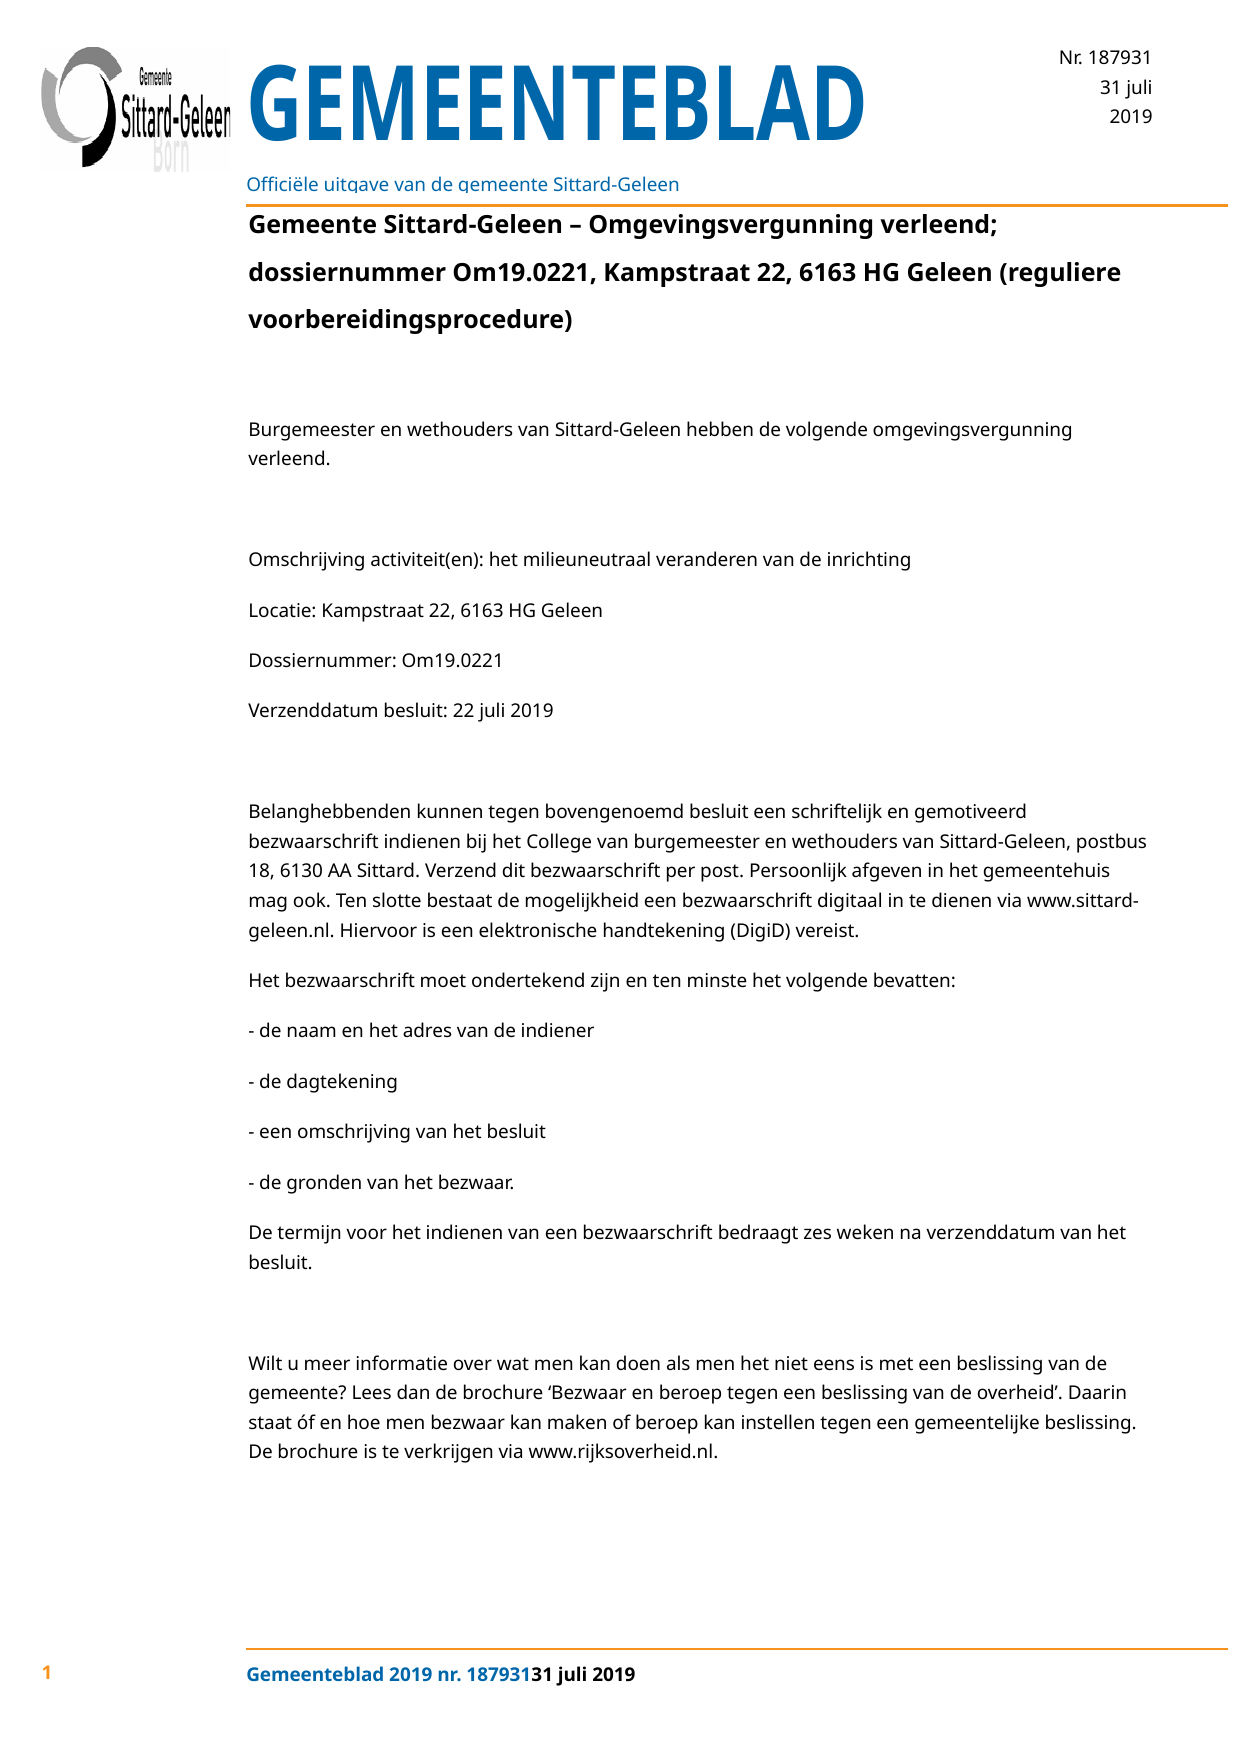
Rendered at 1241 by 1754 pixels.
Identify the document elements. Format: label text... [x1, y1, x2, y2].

text Locatie: Kampstraat 22, 6163 HG Geleen [248, 597, 1152, 622]
text De termijn voor het indienen van een bezwaarschrift bedraagt zes weken na verzenddatum van het besluit. [248, 1219, 1152, 1274]
text Het bezwaarschrift moet ondertekend zijn en ten minste het volgende bevatten: [248, 967, 1152, 993]
picture [41, 47, 231, 172]
text - de naam en het adres van de indiener [248, 1018, 1152, 1043]
text Omschrijving activiteit(en): het milieuneutraal veranderen van de inrichting [248, 546, 1152, 572]
text - de dagtekening [248, 1068, 1152, 1094]
text Burgemeester en wethouders van Sittard-Geleen hebben de volgende omgevingsvergunning verleend. [248, 416, 1152, 471]
text Verzenddatum besluit: 22 juli 2019 [248, 698, 1152, 723]
text Dossiernummer: Om19.0221 [248, 647, 1152, 673]
text - de gronden van het bezwaar. [248, 1169, 1152, 1194]
text Gemeente Sittard-Geleen – Omgevingsvergunning verleend; dossiernummer Om19.0221, Kampstraat 22, 6163 HG Geleen (reguliere voorbereidingsprocedure) [248, 207, 1152, 336]
text Wilt u meer informatie over wat men kan doen als men het niet eens is met een beslissing van de gemeente? Lees dan de brochure ‘Bezwaar en beroep tegen een beslissing van de overheid’. Daarin staat óf en hoe men bezwaar kan maken of beroep kan instellen tegen een gemeentelijke beslissing. De brochure is te verkrijgen via www.rijksoverheid.nl. [248, 1350, 1152, 1464]
text - een omschrijving van het besluit [248, 1118, 1152, 1144]
text Belanghebbenden kunnen tegen bovengenoemd besluit een schriftelijk en gemotiveerd bezwaarschrift indienen bij het College van burgemeester en wethouders van Sittard-Geleen, postbus 18, 6130 AA Sittard. Verzend dit bezwaarschrift per post. Persoonlijk afgeven in het gemeentehuis mag ook. Ten slotte bestaat de mogelijkheid een bezwaarschrift digitaal in te dienen via www.sittard-geleen.nl. Hiervoor is een elektronische handtekening (DigiD) vereist. [248, 798, 1152, 942]
